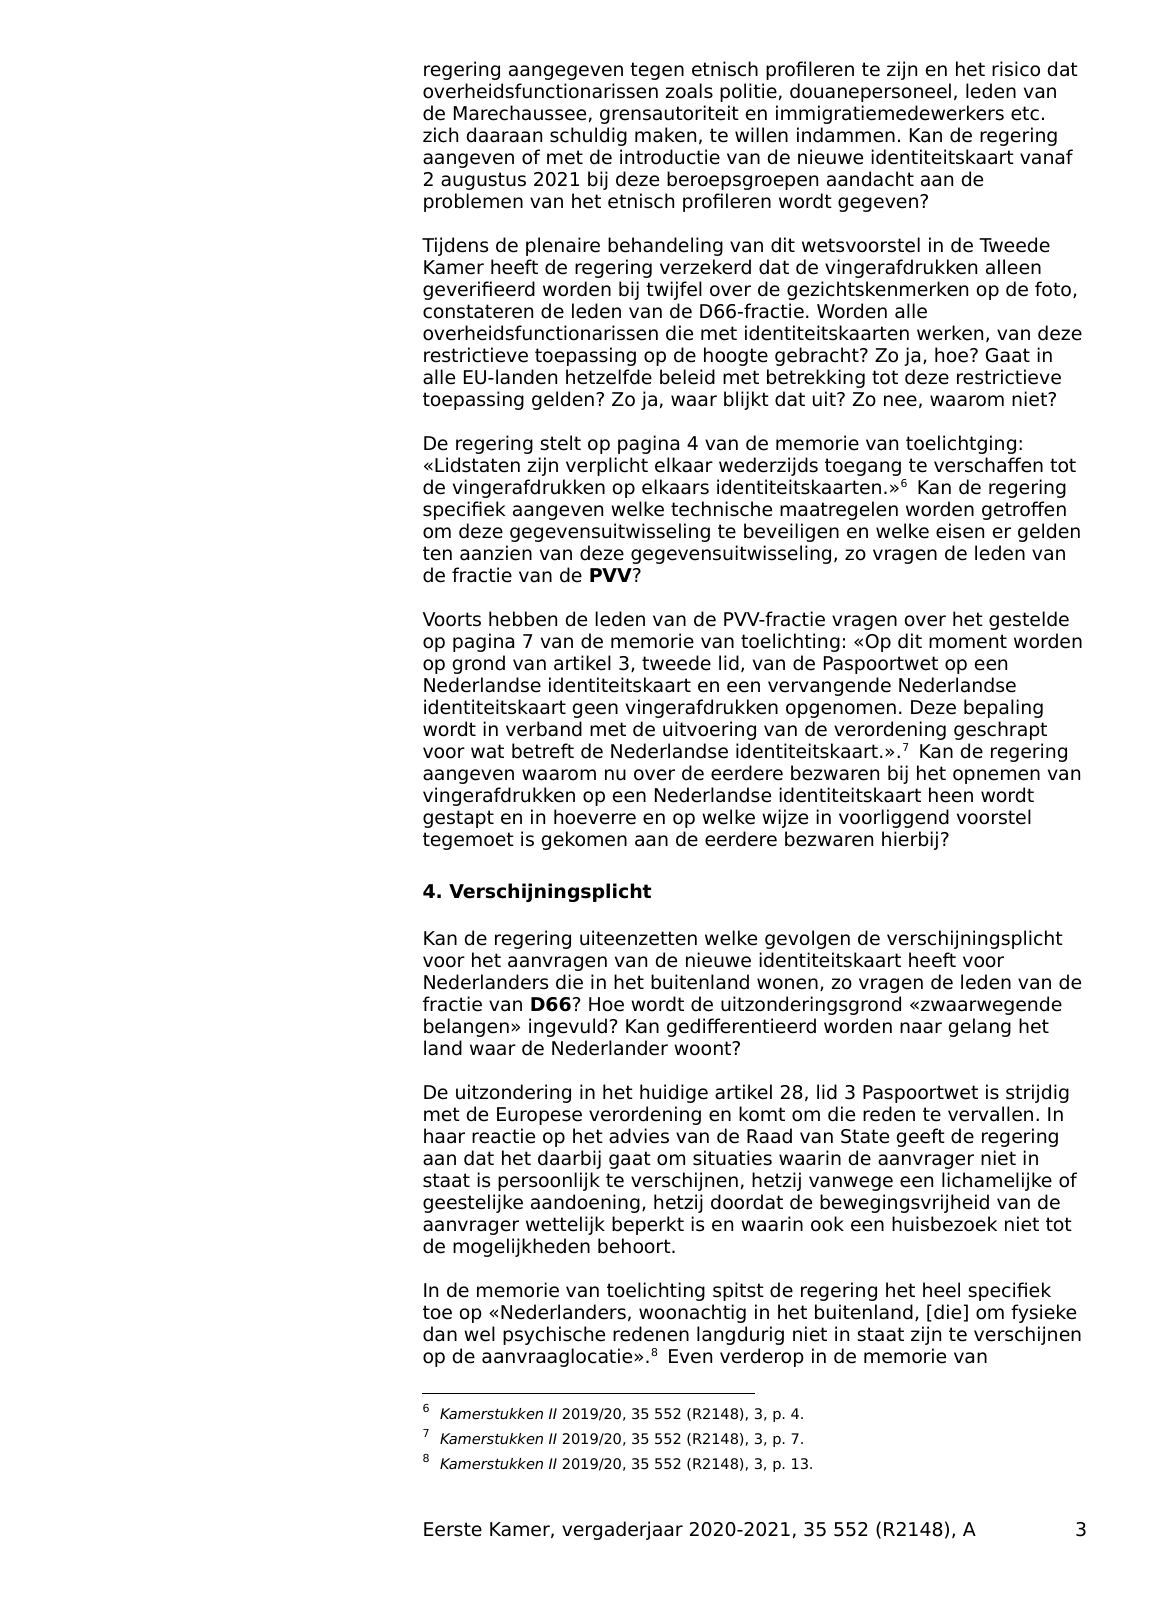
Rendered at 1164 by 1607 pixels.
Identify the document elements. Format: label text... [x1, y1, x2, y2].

text Voorts hebben de leden van de PVV-fractie vragen over het gestelde op pagina 7 van de memorie van toelichting: «Op dit moment worden op grond van artikel 3, tweede lid, van de Paspoortwet op een Nederlandse identiteitskaart en een vervangende Nederlandse identiteitskaart geen vingerafdrukken opgenomen. Deze bepaling wordt in verband met de uitvoering van de verordening geschrapt voor wat betreft de Nederlandse identiteitskaart.». Kan de regering aangeven waarom nu over de eerdere bezwaren bij het opnemen van vingerafdrukken op een Nederlandse identiteitskaart heen wordt gestapt en in hoeverre en op welke wijze in voorliggend voorstel tegemoet is gekomen aan de eerdere bezwaren hierbij? [422, 609, 1087, 851]
subtitle 4. Verschijningsplicht [422, 881, 1087, 903]
text Kamerstukken II 2019/20, 35 552 (R2148), 3, p. 13. [422, 1452, 1087, 1474]
text regering aangegeven tegen etnisch profileren te zijn en het risico dat overheidsfunctionarissen zoals politie, douanepersoneel, leden van de Marechaussee, grensautoriteit en immigratiemedewerkers etc. zich daaraan schuldig maken, te willen indammen. Kan de regering aangeven of met de introductie van de nieuwe identiteitskaart vanaf 2 augustus 2021 bij deze beroepsgroepen aandacht aan de problemen van het etnisch profileren wordt gegeven? [422, 59, 1087, 213]
text Kamerstukken II 2019/20, 35 552 (R2148), 3, p. 7. [422, 1427, 1087, 1449]
text Tijdens de plenaire behandeling van dit wetsvoorstel in de Tweede Kamer heeft de regering verzekerd dat de vingerafdrukken alleen geverifieerd worden bij twijfel over de gezichtskenmerken op de foto, constateren de leden van de D66-fractie. Worden alle overheidsfunctionarissen die met identiteitskaarten werken, van deze restrictieve toepassing op de hoogte gebracht? Zo ja, hoe? Gaat in alle EU-landen hetzelfde beleid met betrekking tot deze restrictieve toepassing gelden? Zo ja, waar blijkt dat uit? Zo nee, waarom niet? [422, 235, 1087, 411]
text Kamerstukken II 2019/20, 35 552 (R2148), 3, p. 4. [422, 1402, 1087, 1424]
text De uitzondering in het huidige artikel 28, lid 3 Paspoortwet is strijdig met de Europese verordening en komt om die reden te vervallen. In haar reactie op het advies van de Raad van State geeft de regering aan dat het daarbij gaat om situaties waarin de aanvrager niet in staat is persoonlijk te verschijnen, hetzij vanwege een lichamelijke of geestelijke aandoening, hetzij doordat de bewegingsvrijheid van de aanvrager wettelijk beperkt is en waarin ook een huisbezoek niet tot de mogelijkheden behoort. [422, 1082, 1087, 1258]
text De regering stelt op pagina 4 van de memorie van toelichtging: «Lidstaten zijn verplicht elkaar wederzijds toegang te verschaffen tot de vingerafdrukken op elkaars identiteitskaarten.» Kan de regering specifiek aangeven welke technische maatregelen worden getroffen om deze gegevensuitwisseling te beveiligen en welke eisen er gelden ten aanzien van deze gegevensuitwisseling, zo vragen de leden van de fractie van de PVV? [422, 433, 1087, 587]
text In de memorie van toelichting spitst de regering het heel specifiek toe op «Nederlanders, woonachtig in het buitenland, [die] om fysieke dan wel psychische redenen langdurig niet in staat zijn te verschijnen op de aanvraaglocatie». Even verderop in de memorie van [422, 1280, 1087, 1368]
text Kan de regering uiteenzetten welke gevolgen de verschijningsplicht voor het aanvragen van de nieuwe identiteitskaart heeft voor Nederlanders die in het buitenland wonen, zo vragen de leden van de fractie van D66? Hoe wordt de uitzonderingsgrond «zwaarwegende belangen» ingevuld? Kan gedifferentieerd worden naar gelang het land waar de Nederlander woont? [422, 928, 1087, 1060]
